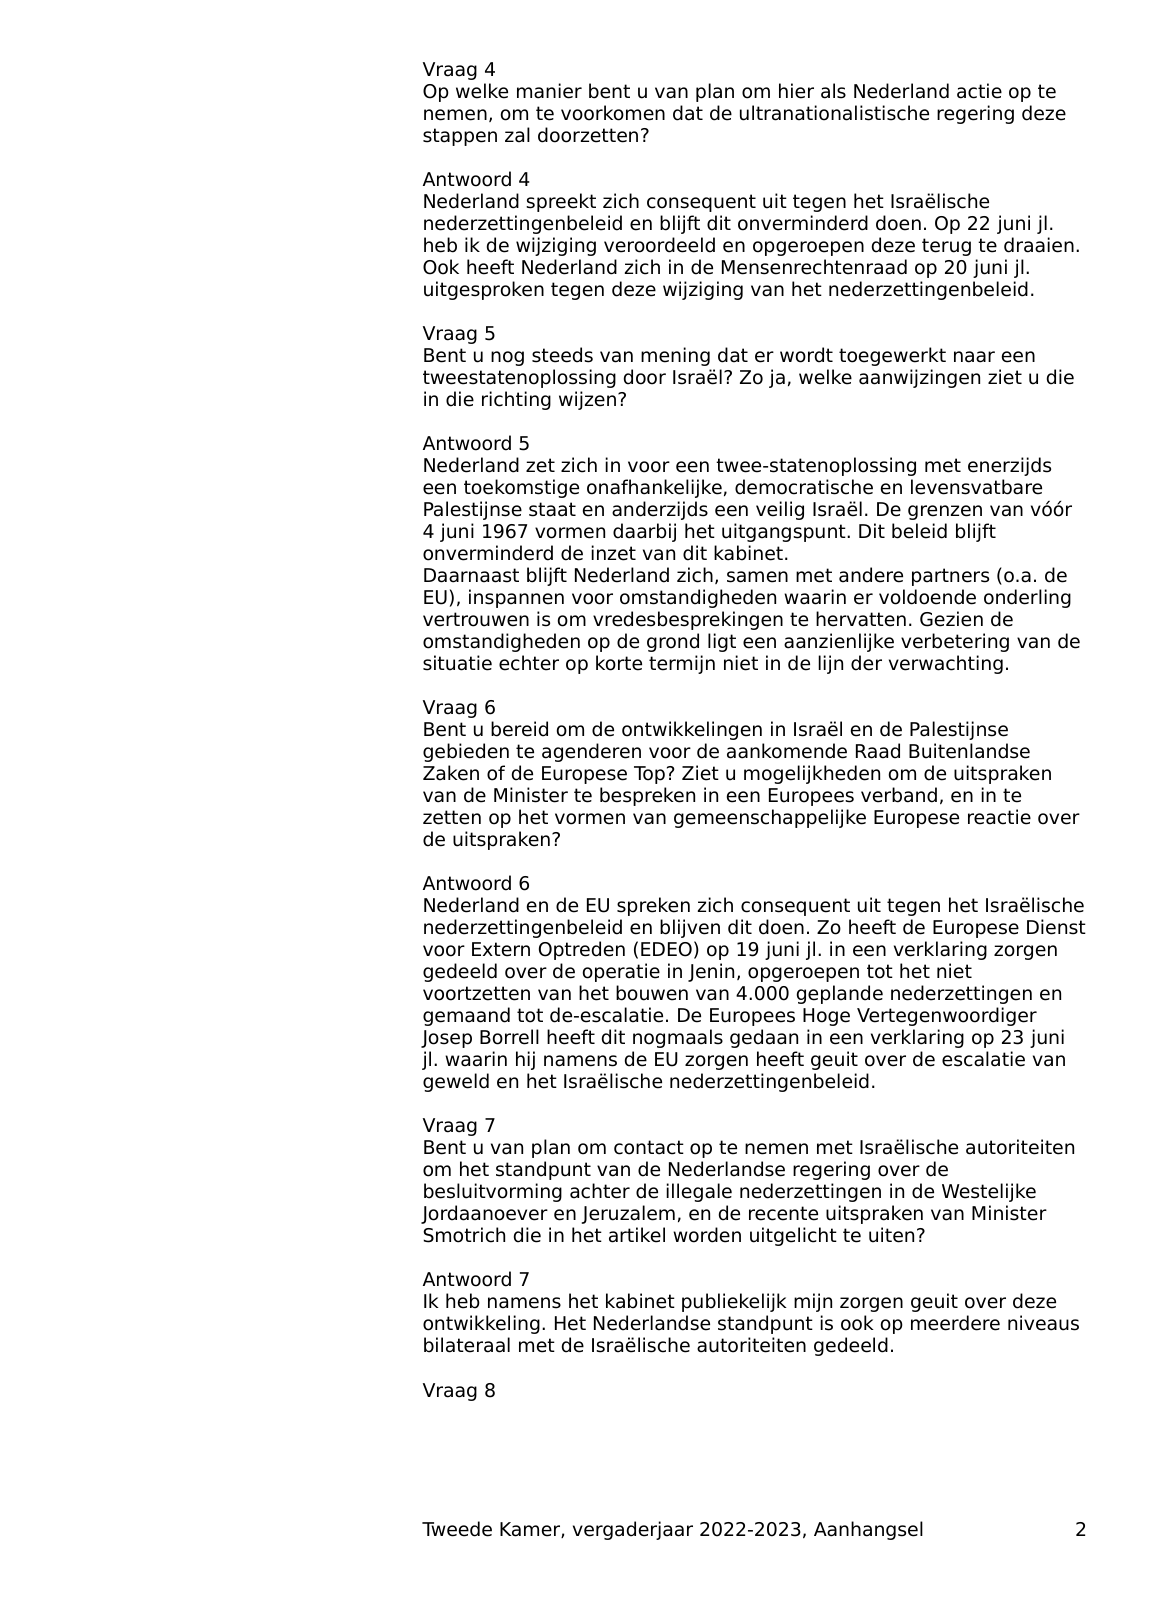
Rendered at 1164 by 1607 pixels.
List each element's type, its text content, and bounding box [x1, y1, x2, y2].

text Op welke manier bent u van plan om hier als Nederland actie op te nemen, om te voorkomen dat de ultranationalistische regering deze stappen zal doorzetten? [422, 81, 1087, 147]
text Antwoord 7 [422, 1269, 1087, 1291]
text Daarnaast blijft Nederland zich, samen met andere partners (o.a. de EU), inspannen voor omstandigheden waarin er voldoende onderling vertrouwen is om vredesbesprekingen te hervatten. Gezien de omstandigheden op de grond ligt een aanzienlijke verbetering van de situatie echter op korte termijn niet in de lijn der verwachting. [422, 565, 1087, 675]
text Bent u nog steeds van mening dat er wordt toegewerkt naar een tweestatenoplossing door Israël? Zo ja, welke aanwijzingen ziet u die in die richting wijzen? [422, 345, 1087, 411]
text Nederland zet zich in voor een twee-statenoplossing met enerzijds een toekomstige onafhankelijke, democratische en levensvatbare Palestijnse staat en anderzijds een veilig Israël. De grenzen van vóór 4 juni 1967 vormen daarbij het uitgangspunt. Dit beleid blijft onverminderd de inzet van dit kabinet. [422, 455, 1087, 565]
text Vraag 8 [422, 1379, 1087, 1401]
text Antwoord 6 [422, 873, 1087, 895]
text Vraag 7 [422, 1115, 1087, 1137]
text Antwoord 4 [422, 169, 1087, 191]
text Vraag 6 [422, 697, 1087, 719]
text Nederland en de EU spreken zich consequent uit tegen het Israëlische nederzettingenbeleid en blijven dit doen. Zo heeft de Europese Dienst voor Extern Optreden (EDEO) op 19 juni jl. in een verklaring zorgen gedeeld over de operatie in Jenin, opgeroepen tot het niet voortzetten van het bouwen van 4.000 geplande nederzettingen en gemaand tot de-escalatie. De Europees Hoge Vertegenwoordiger Josep Borrell heeft dit nogmaals gedaan in een verklaring op 23 juni jl. waarin hij namens de EU zorgen heeft geuit over de escalatie van geweld en het Israëlische nederzettingenbeleid. [422, 895, 1087, 1093]
text Vraag 5 [422, 323, 1087, 345]
text Bent u van plan om contact op te nemen met Israëlische autoriteiten om het standpunt van de Nederlandse regering over de besluitvorming achter de illegale nederzettingen in de Westelijke Jordaanoever en Jeruzalem, en de recente uitspraken van Minister Smotrich die in het artikel worden uitgelicht te uiten? [422, 1137, 1087, 1247]
text Nederland spreekt zich consequent uit tegen het Israëlische nederzettingenbeleid en blijft dit onverminderd doen. Op 22 juni jl. heb ik de wijziging veroordeeld en opgeroepen deze terug te draaien. Ook heeft Nederland zich in de Mensenrechtenraad op 20 juni jl. uitgesproken tegen deze wijziging van het nederzettingenbeleid. [422, 191, 1087, 301]
text Vraag 4 [422, 59, 1087, 81]
text Ik heb namens het kabinet publiekelijk mijn zorgen geuit over deze ontwikkeling. Het Nederlandse standpunt is ook op meerdere niveaus bilateraal met de Israëlische autoriteiten gedeeld. [422, 1291, 1087, 1357]
text Antwoord 5 [422, 433, 1087, 455]
text Bent u bereid om de ontwikkelingen in Israël en de Palestijnse gebieden te agenderen voor de aankomende Raad Buitenlandse Zaken of de Europese Top? Ziet u mogelijkheden om de uitspraken van de Minister te bespreken in een Europees verband, en in te zetten op het vormen van gemeenschappelijke Europese reactie over de uitspraken? [422, 719, 1087, 851]
